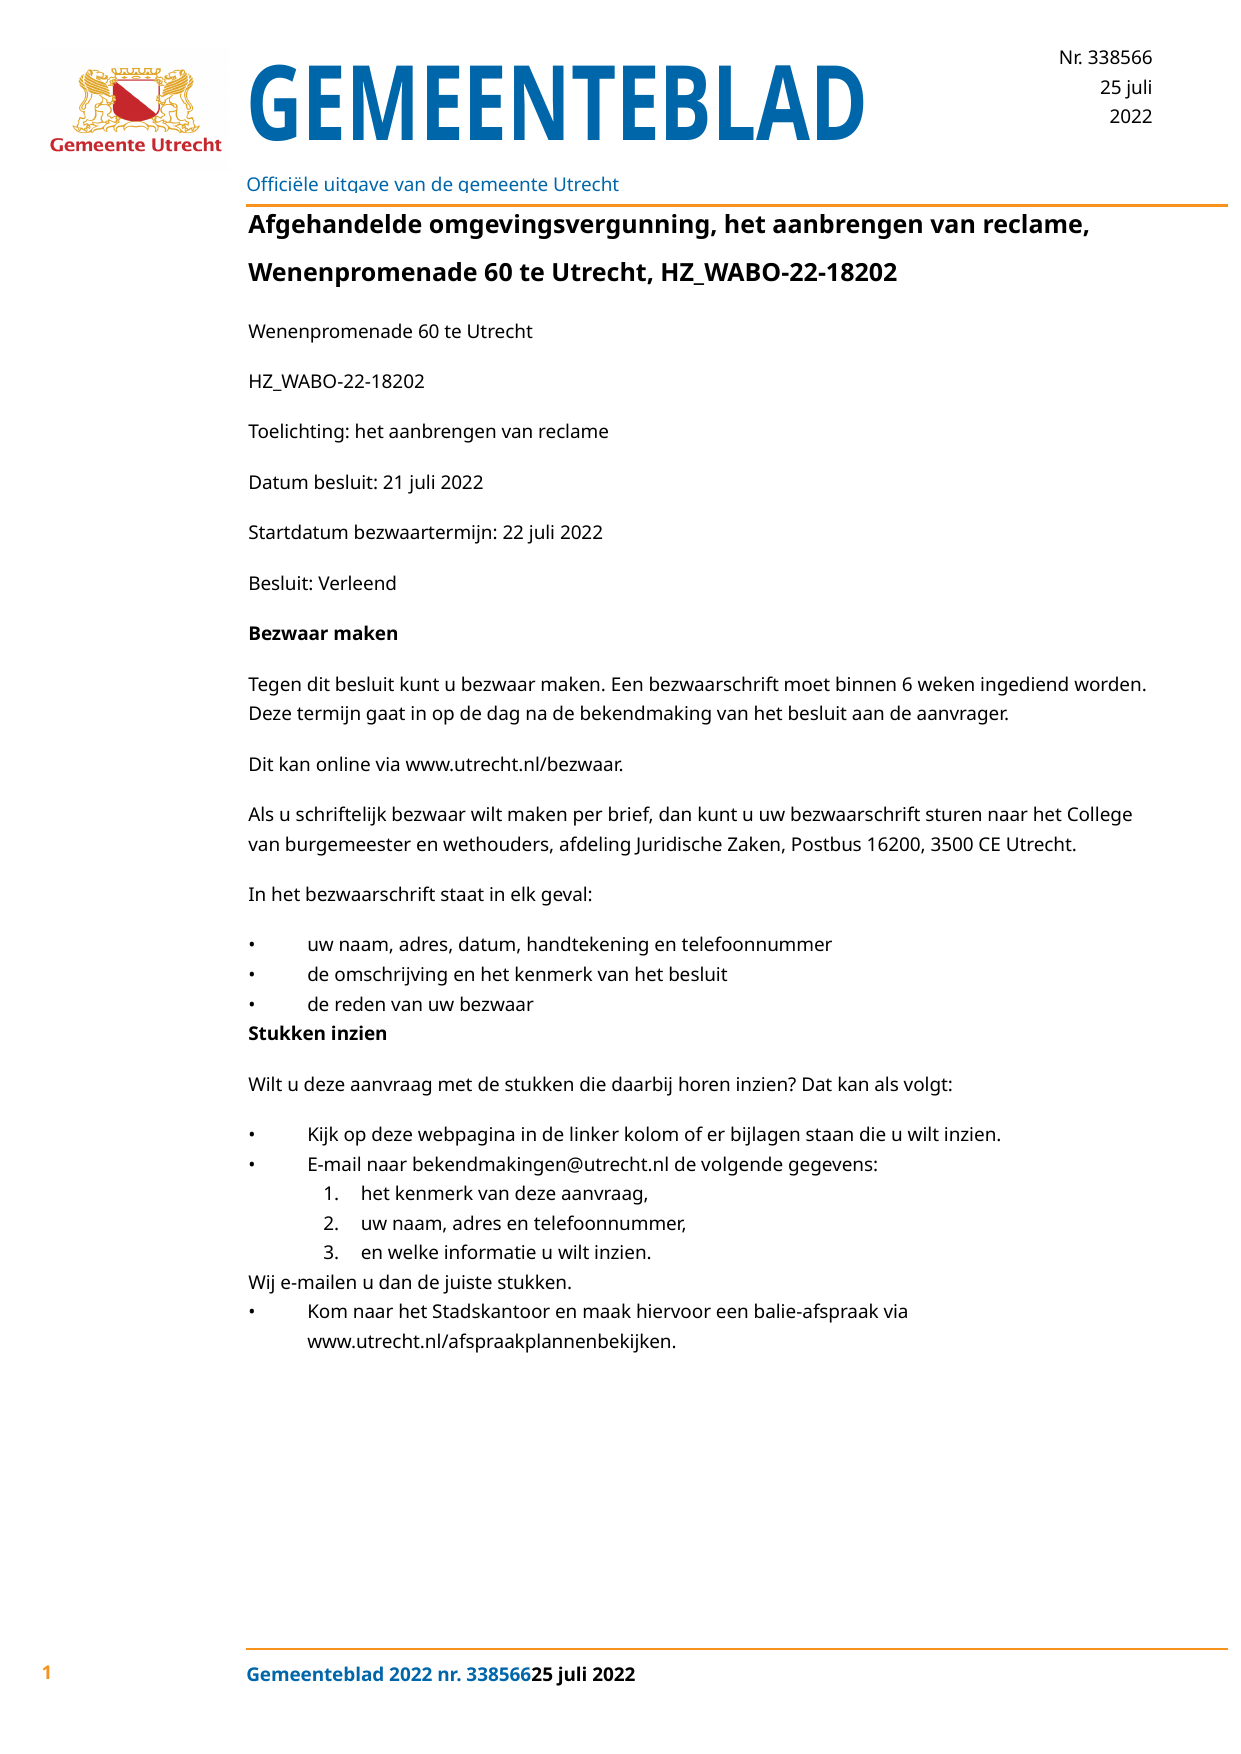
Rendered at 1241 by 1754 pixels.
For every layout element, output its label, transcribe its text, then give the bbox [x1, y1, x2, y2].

list uw naam, adres, datum, handtekening en telefoonnummer [248, 932, 1152, 957]
text Stukken inzien [248, 1020, 1152, 1046]
text Datum besluit: 21 juli 2022 [248, 469, 1152, 495]
list en welke informatie u wilt inzien. [323, 1239, 1152, 1265]
text Dit kan online via www.utrecht.nl/bezwaar. [248, 751, 1152, 777]
list Kijk op deze webpagina in de linker kolom of er bijlagen staan die u wilt inzien. [248, 1121, 1152, 1147]
text HZ_WABO-22-18202 [248, 368, 1152, 394]
text In het bezwaarschrift staat in elk geval: [248, 881, 1152, 907]
text Afgehandelde omgevingsvergunning, het aanbrengen van reclame, Wenenpromenade 60 te Utrecht, HZ_WABO-22-18202 [248, 207, 1152, 288]
text Wij e-mailen u dan de juiste stukken. [248, 1269, 1152, 1295]
text Startdatum bezwaartermijn: 22 juli 2022 [248, 519, 1152, 545]
list het kenmerk van deze aanvraag, [323, 1180, 1152, 1206]
text Als u schriftelijk bezwaar wilt maken per brief, dan kunt u uw bezwaarschrift sturen naar het College van burgemeester en wethouders, afdeling Juridische Zaken, Postbus 16200, 3500 CE Utrecht. [248, 801, 1152, 857]
text Wilt u deze aanvraag met de stukken die daarbij horen inzien? Dat kan als volgt: [248, 1071, 1152, 1097]
list Kom naar het Stadskantoor en maak hiervoor een balie-afspraak via www.utrecht.nl/afspraakplannenbekijken. [248, 1299, 1152, 1354]
list E-mail naar bekendmakingen@utrecht.nl de volgende gegevens: [248, 1151, 1152, 1177]
list de omschrijving en het kenmerk van het besluit [248, 961, 1152, 987]
text Bezwaar maken [248, 620, 1152, 646]
text Wenenpromenade 60 te Utrecht [248, 318, 1152, 344]
text Toelichting: het aanbrengen van reclame [248, 419, 1152, 444]
text Tegen dit besluit kunt u bezwaar maken. Een bezwaarschrift moet binnen 6 weken ingediend worden. Deze termijn gaat in op de dag na de bekendmaking van het besluit aan de aanvrager. [248, 671, 1152, 726]
text Besluit: Verleend [248, 570, 1152, 596]
list uw naam, adres en telefoonnummer, [323, 1210, 1152, 1236]
picture [41, 47, 231, 172]
list de reden van uw bezwaar [248, 991, 1152, 1017]
